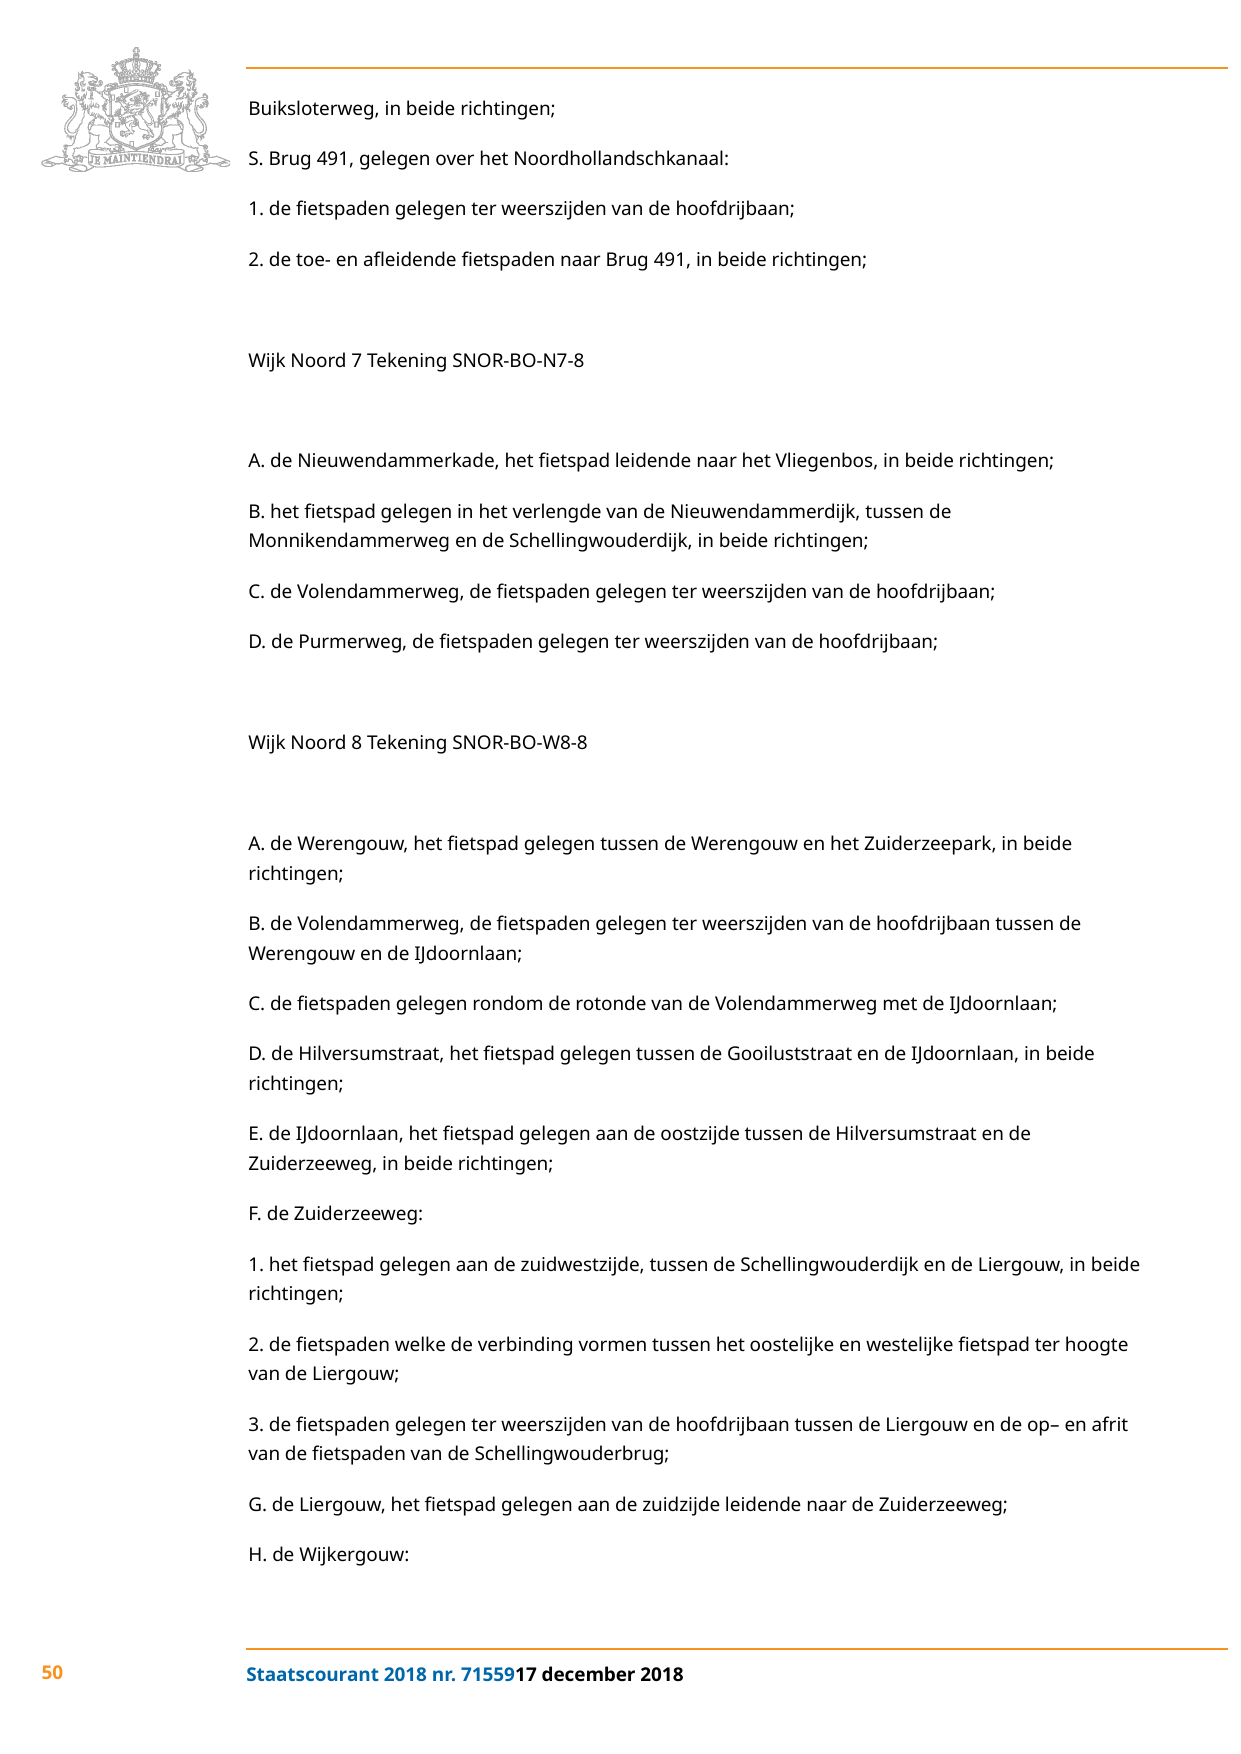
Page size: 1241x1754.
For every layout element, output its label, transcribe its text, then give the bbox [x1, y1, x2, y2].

text 3. de fietspaden gelegen ter weerszijden van de hoofdrijbaan tussen de Liergouw en de op– en afrit van de fietspaden van de Schellingwouderbrug; [248, 1411, 1152, 1466]
text C. de fietspaden gelegen rondom de rotonde van de Volendammerweg met de IJdoornlaan; [248, 990, 1152, 1016]
text G. de Liergouw, het fietspad gelegen aan de zuidzijde leidende naar de Zuiderzeeweg; [248, 1491, 1152, 1517]
text H. de Wijkergouw: [248, 1541, 1152, 1567]
text B. het fietspad gelegen in het verlengde van de Nieuwendammerdijk, tussen de Monnikendammerweg en de Schellingwouderdijk, in beide richtingen; [248, 498, 1152, 553]
text Wijk Noord 8 Tekening SNOR-BO-W8-8 [248, 729, 1152, 755]
text A. de Werengouw, het fietspad gelegen tussen de Werengouw en het Zuiderzeepark, in beide richtingen; [248, 830, 1152, 886]
picture [41, 47, 231, 172]
text D. de Hilversumstraat, het fietspad gelegen tussen de Gooiluststraat en de IJdoornlaan, in beide richtingen; [248, 1041, 1152, 1096]
text Buiksloterweg, in beide richtingen; [248, 95, 1152, 121]
text C. de Volendammerweg, de fietspaden gelegen ter weerszijden van de hoofdrijbaan; [248, 578, 1152, 604]
text Wijk Noord 7 Tekening SNOR-BO-N7-8 [248, 347, 1152, 373]
text D. de Purmerweg, de fietspaden gelegen ter weerszijden van de hoofdrijbaan; [248, 628, 1152, 654]
text 1. het fietspad gelegen aan de zuidwestzijde, tussen de Schellingwouderdijk en de Liergouw, in beide richtingen; [248, 1251, 1152, 1306]
text 2. de toe- en afleidende fietspaden naar Brug 491, in beide richtingen; [248, 246, 1152, 272]
text A. de Nieuwendammerkade, het fietspad leidende naar het Vliegenbos, in beide richtingen; [248, 448, 1152, 473]
text E. de IJdoornlaan, het fietspad gelegen aan de oostzijde tussen de Hilversumstraat en de Zuiderzeeweg, in beide richtingen; [248, 1121, 1152, 1176]
text 1. de fietspaden gelegen ter weerszijden van de hoofdrijbaan; [248, 196, 1152, 221]
text B. de Volendammerweg, de fietspaden gelegen ter weerszijden van de hoofdrijbaan tussen de Werengouw en de IJdoornlaan; [248, 910, 1152, 966]
text F. de Zuiderzeeweg: [248, 1201, 1152, 1226]
text S. Brug 491, gelegen over het Noordhollandschkanaal: [248, 145, 1152, 171]
text 2. de fietspaden welke de verbinding vormen tussen het oostelijke en westelijke fietspad ter hoogte van de Liergouw; [248, 1331, 1152, 1386]
